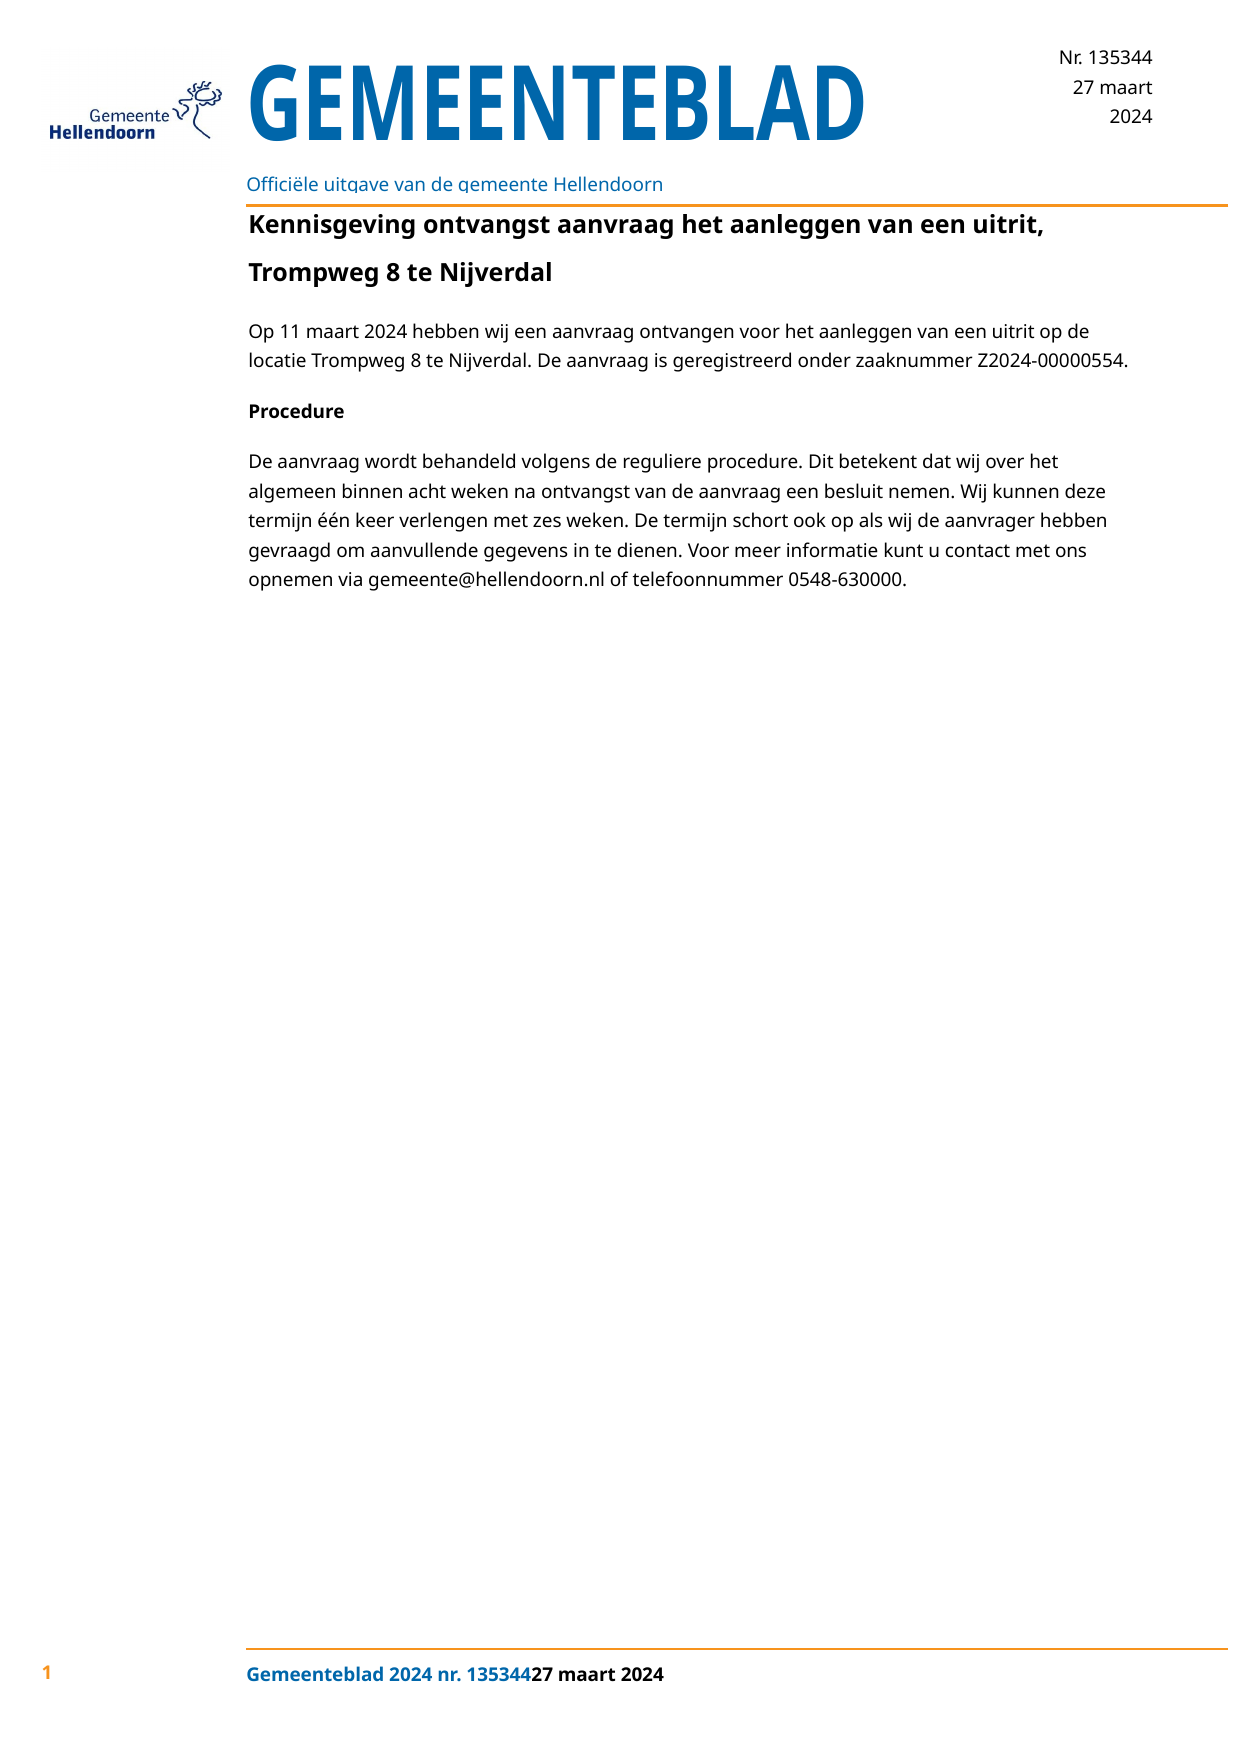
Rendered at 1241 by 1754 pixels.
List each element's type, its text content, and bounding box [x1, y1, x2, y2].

text Kennisgeving ontvangst aanvraag het aanleggen van een uitrit, Trompweg 8 te Nijverdal [248, 207, 1152, 288]
text Procedure [248, 398, 1152, 424]
picture [41, 47, 231, 172]
text De aanvraag wordt behandeld volgens de reguliere procedure. Dit betekent dat wij over het algemeen binnen acht weken na ontvangst van de aanvraag een besluit nemen. Wij kunnen deze termijn één keer verlengen met zes weken. De termijn schort ook op als wij de aanvrager hebben gevraagd om aanvullende gegevens in te dienen. Voor meer informatie kunt u contact met ons opnemen via gemeente@hellendoorn.nl of telefoonnummer 0548-630000. [248, 448, 1152, 592]
text Op 11 maart 2024 hebben wij een aanvraag ontvangen voor het aanleggen van een uitrit op de locatie Trompweg 8 te Nijverdal. De aanvraag is geregistreerd onder zaaknummer Z2024-00000554. [248, 318, 1152, 373]
